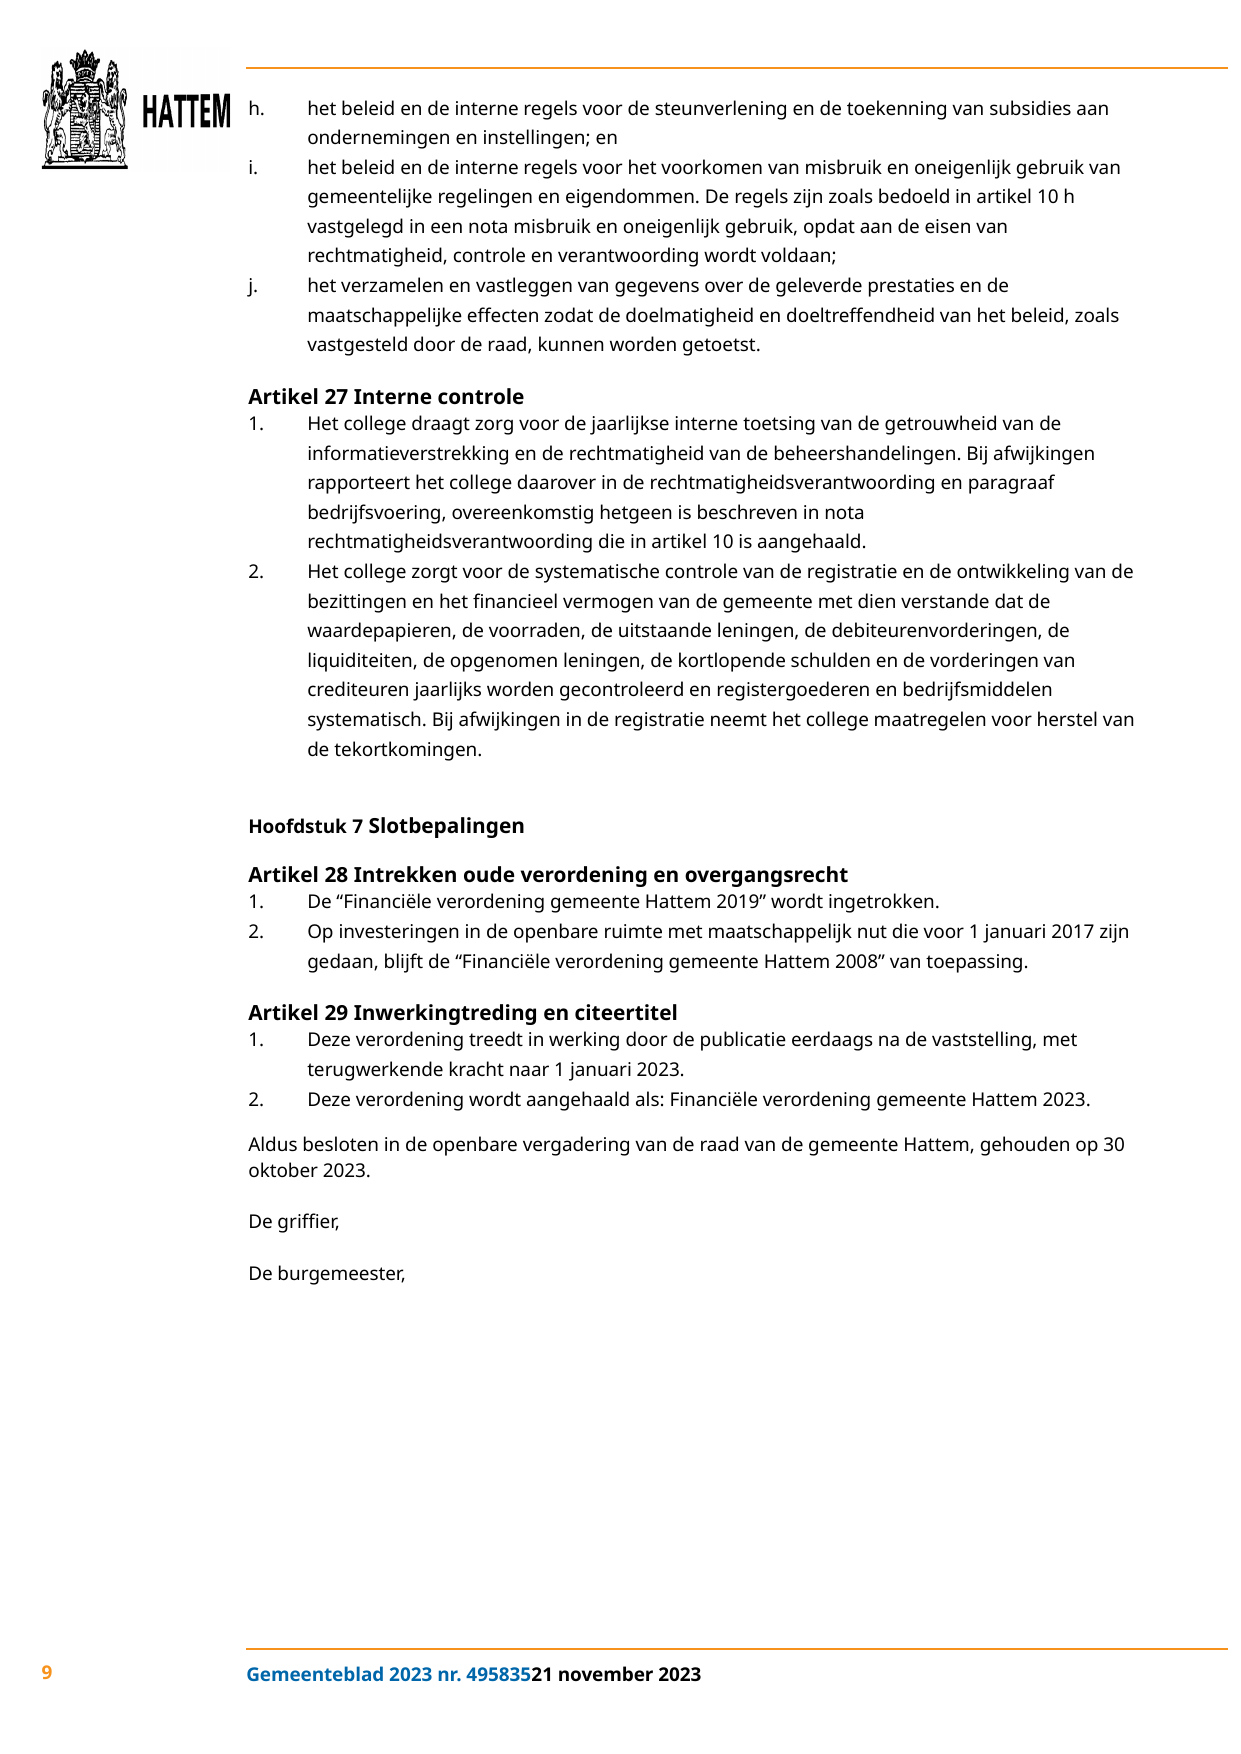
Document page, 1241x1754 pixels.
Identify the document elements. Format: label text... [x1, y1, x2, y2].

list het beleid en de interne regels voor het voorkomen van misbruik en oneigenlijk gebruik van gemeentelijke regelingen en eigendommen. De regels zijn zoals bedoeld in artikel 10 h vastgelegd in een nota misbruik en oneigenlijk gebruik, opdat aan de eisen van rechtmatigheid, controle en verantwoording wordt voldaan; [248, 154, 1152, 268]
list Het college zorgt voor de systematische controle van de registratie en de ontwikkeling van de bezittingen en het financieel vermogen van de gemeente met dien verstande dat de waardepapieren, de voorraden, de uitstaande leningen, de debiteurenvorderingen, de liquiditeiten, de opgenomen leningen, de kortlopende schulden en de vorderingen van crediteuren jaarlijks worden gecontroleerd en registergoederen en bedrijfsmiddelen systematisch. Bij afwijkingen in de registratie neemt het college maatregelen voor herstel van de tekortkomingen. [248, 558, 1152, 761]
list Deze verordening treedt in werking door de publicatie eerdaags na de vaststelling, met terugwerkende kracht naar 1 januari 2023. [248, 1027, 1152, 1082]
list het verzamelen en vastleggen van gegevens over de geleverde prestaties en de maatschappelijke effecten zodat de doelmatigheid en doeltreffendheid van het beleid, zoals vastgesteld door de raad, kunnen worden getoetst. [248, 272, 1152, 357]
text De burgemeester, [248, 1260, 1152, 1286]
list Op investeringen in de openbare ruimte met maatschappelijk nut die voor 1 januari 2017 zijn gedaan, blijft de “Financiële verordening gemeente Hattem 2008” van toepassing. [248, 918, 1152, 973]
picture [41, 47, 231, 172]
text De griffier, [248, 1209, 1152, 1234]
list Het college draagt zorg voor de jaarlijkse interne toetsing van de getrouwheid van de informatieverstrekking en de rechtmatigheid van de beheershandelingen. Bij afwijkingen rapporteert het college daarover in de rechtmatigheidsverantwoording en paragraaf bedrijfsvoering, overeenkomstig hetgeen is beschreven in nota rechtmatigheidsverantwoording die in artikel 10 is aangehaald. [248, 410, 1152, 554]
text Aldus besloten in de openbare vergadering van de raad van de gemeente Hattem, gehouden op 30 oktober 2023. [248, 1131, 1152, 1183]
list Deze verordening wordt aangehaald als: Financiële verordening gemeente Hattem 2023. [248, 1086, 1152, 1112]
text Hoofdstuk 7 Slotbepalingen [248, 811, 1152, 839]
text Artikel 28 Intrekken oude verordening en overgangsrecht [248, 860, 1152, 889]
list De “Financiële verordening gemeente Hattem 2019” wordt ingetrokken. [248, 889, 1152, 914]
text Artikel 29 Inwerkingtreding en citeertitel [248, 998, 1152, 1027]
text Artikel 27 Interne controle [248, 382, 1152, 410]
list het beleid en de interne regels voor de steunverlening en de toekenning van subsidies aan ondernemingen en instellingen; en [248, 95, 1152, 150]
